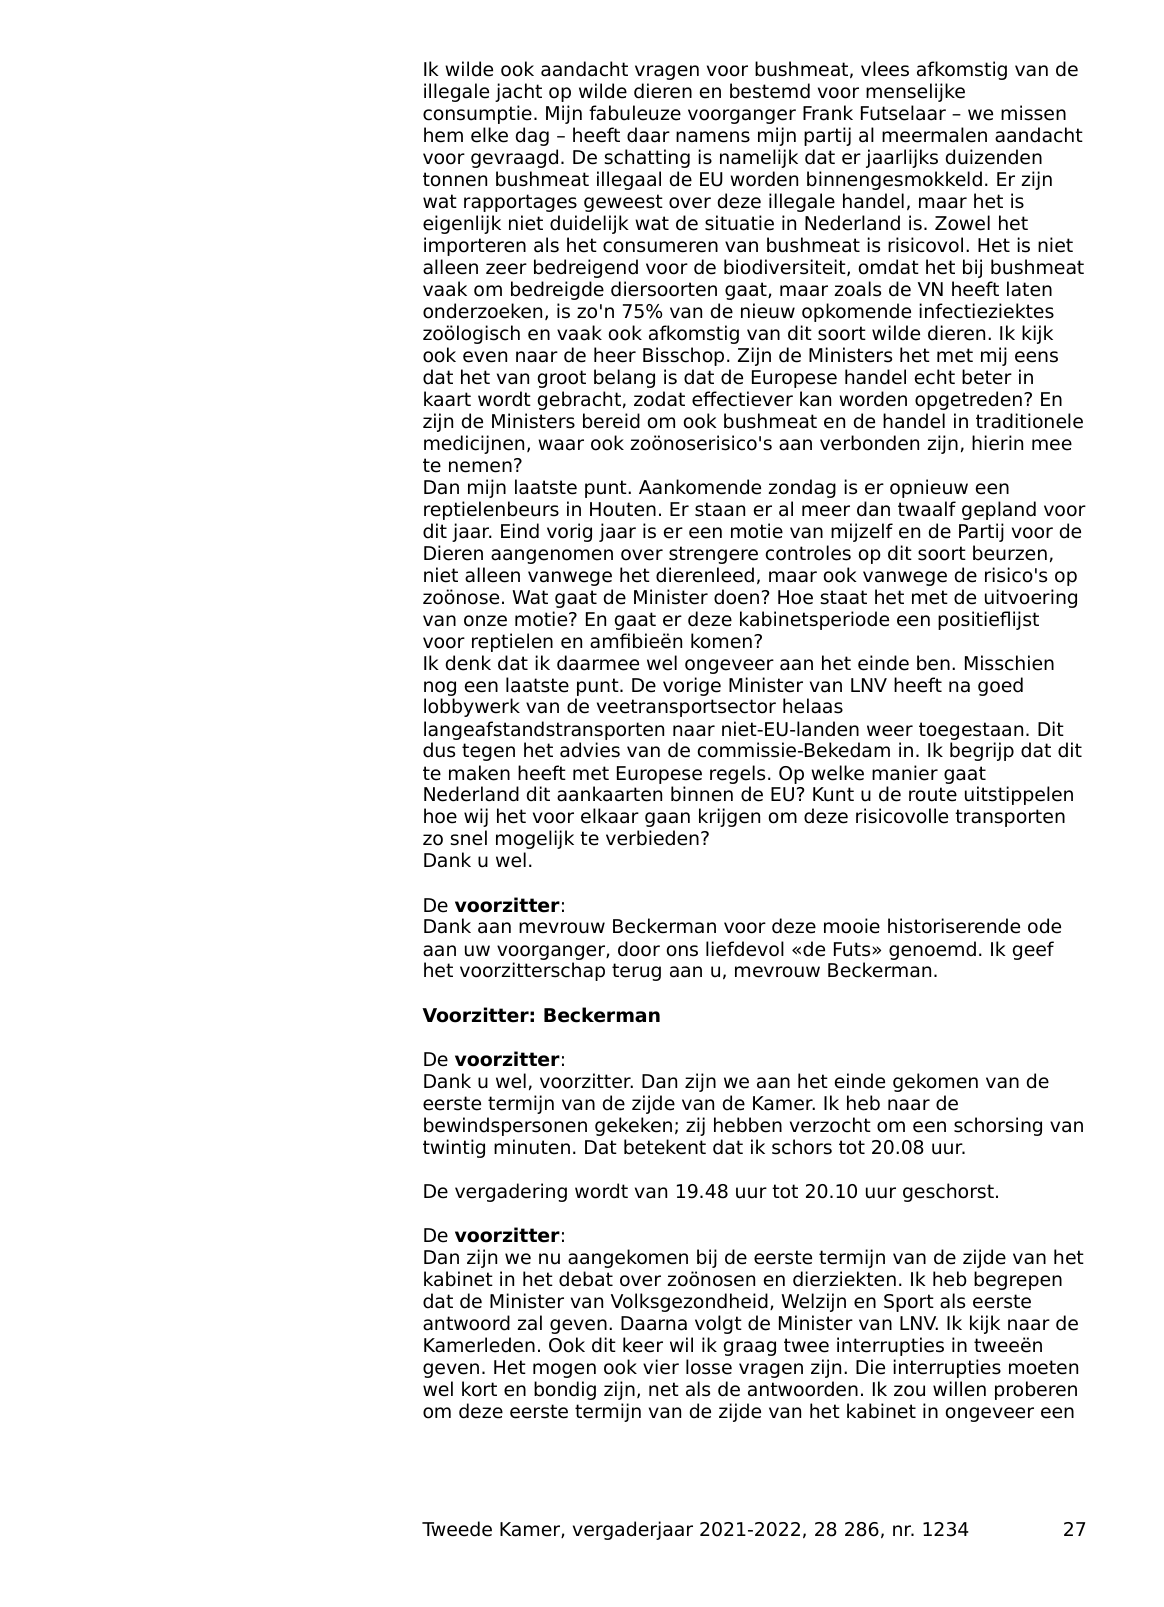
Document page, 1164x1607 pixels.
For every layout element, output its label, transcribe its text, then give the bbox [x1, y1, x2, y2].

text Dank u wel, voorzitter. Dan zijn we aan het einde gekomen van de eerste termijn van de zijde van de Kamer. Ik heb naar de bewindspersonen gekeken; zij hebben verzocht om een schorsing van twintig minuten. Dat betekent dat ik schors tot 20.08 uur. [422, 1071, 1087, 1159]
text Ik wilde ook aandacht vragen voor bushmeat, vlees afkomstig van de illegale jacht op wilde dieren en bestemd voor menselijke consumptie. Mijn fabuleuze voorganger Frank Futselaar – we missen hem elke dag – heeft daar namens mijn partij al meermalen aandacht voor gevraagd. De schatting is namelijk dat er jaarlijks duizenden tonnen bushmeat illegaal de EU worden binnengesmokkeld. Er zijn wat rapportages geweest over deze illegale handel, maar het is eigenlijk niet duidelijk wat de situatie in Nederland is. Zowel het importeren als het consumeren van bushmeat is risicovol. Het is niet alleen zeer bedreigend voor de biodiversiteit, omdat het bij bushmeat vaak om bedreigde diersoorten gaat, maar zoals de VN heeft laten onderzoeken, is zo'n 75% van de nieuw opkomende infectieziektes zoölogisch en vaak ook afkomstig van dit soort wilde dieren. Ik kijk ook even naar de heer Bisschop. Zijn de Ministers het met mij eens dat het van groot belang is dat de Europese handel echt beter in kaart wordt gebracht, zodat effectiever kan worden opgetreden? En zijn de Ministers bereid om ook bushmeat en de handel in traditionele medicijnen, waar ook zoönoserisico's aan verbonden zijn, hierin mee te nemen? [422, 59, 1087, 477]
text De voorzitter: [422, 1049, 1087, 1071]
text Dank aan mevrouw Beckerman voor deze mooie historiserende ode aan uw voorganger, door ons liefdevol «de Futs» genoemd. Ik geef het voorzitterschap terug aan u, mevrouw Beckerman. [422, 916, 1087, 982]
text Dan mijn laatste punt. Aankomende zondag is er opnieuw een reptielenbeurs in Houten. Er staan er al meer dan twaalf gepland voor dit jaar. Eind vorig jaar is er een motie van mijzelf en de Partij voor de Dieren aangenomen over strengere controles op dit soort beurzen, niet alleen vanwege het dierenleed, maar ook vanwege de risico's op zoönose. Wat gaat de Minister doen? Hoe staat het met de uitvoering van onze motie? En gaat er deze kabinetsperiode een positieflijst voor reptielen en amfibieën komen? [422, 477, 1087, 652]
text Dan zijn we nu aangekomen bij de eerste termijn van de zijde van het kabinet in het debat over zoönosen en dierziekten. Ik heb begrepen dat de Minister van Volksgezondheid, Welzijn en Sport als eerste antwoord zal geven. Daarna volgt de Minister van LNV. Ik kijk naar de Kamerleden. Ook dit keer wil ik graag twee interrupties in tweeën geven. Het mogen ook vier losse vragen zijn. Die interrupties moeten wel kort en bondig zijn, net als de antwoorden. Ik zou willen proberen om deze eerste termijn van de zijde van het kabinet in ongeveer een [422, 1247, 1087, 1423]
text De voorzitter: [422, 894, 1087, 916]
text De vergadering wordt van 19.48 uur tot 20.10 uur geschorst. [422, 1181, 1087, 1203]
text Dank u wel. [422, 850, 1087, 872]
text Ik denk dat ik daarmee wel ongeveer aan het einde ben. Misschien nog een laatste punt. De vorige Minister van LNV heeft na goed lobbywerk van de veetransportsector helaas langeafstandstransporten naar niet-EU-landen weer toegestaan. Dit dus tegen het advies van de commissie-Bekedam in. Ik begrijp dat dit te maken heeft met Europese regels. Op welke manier gaat Nederland dit aankaarten binnen de EU? Kunt u de route uitstippelen hoe wij het voor elkaar gaan krijgen om deze risicovolle transporten zo snel mogelijk te verbieden? [422, 652, 1087, 850]
subtitle Voorzitter: Beckerman [422, 1004, 1087, 1027]
text De voorzitter: [422, 1225, 1087, 1247]
